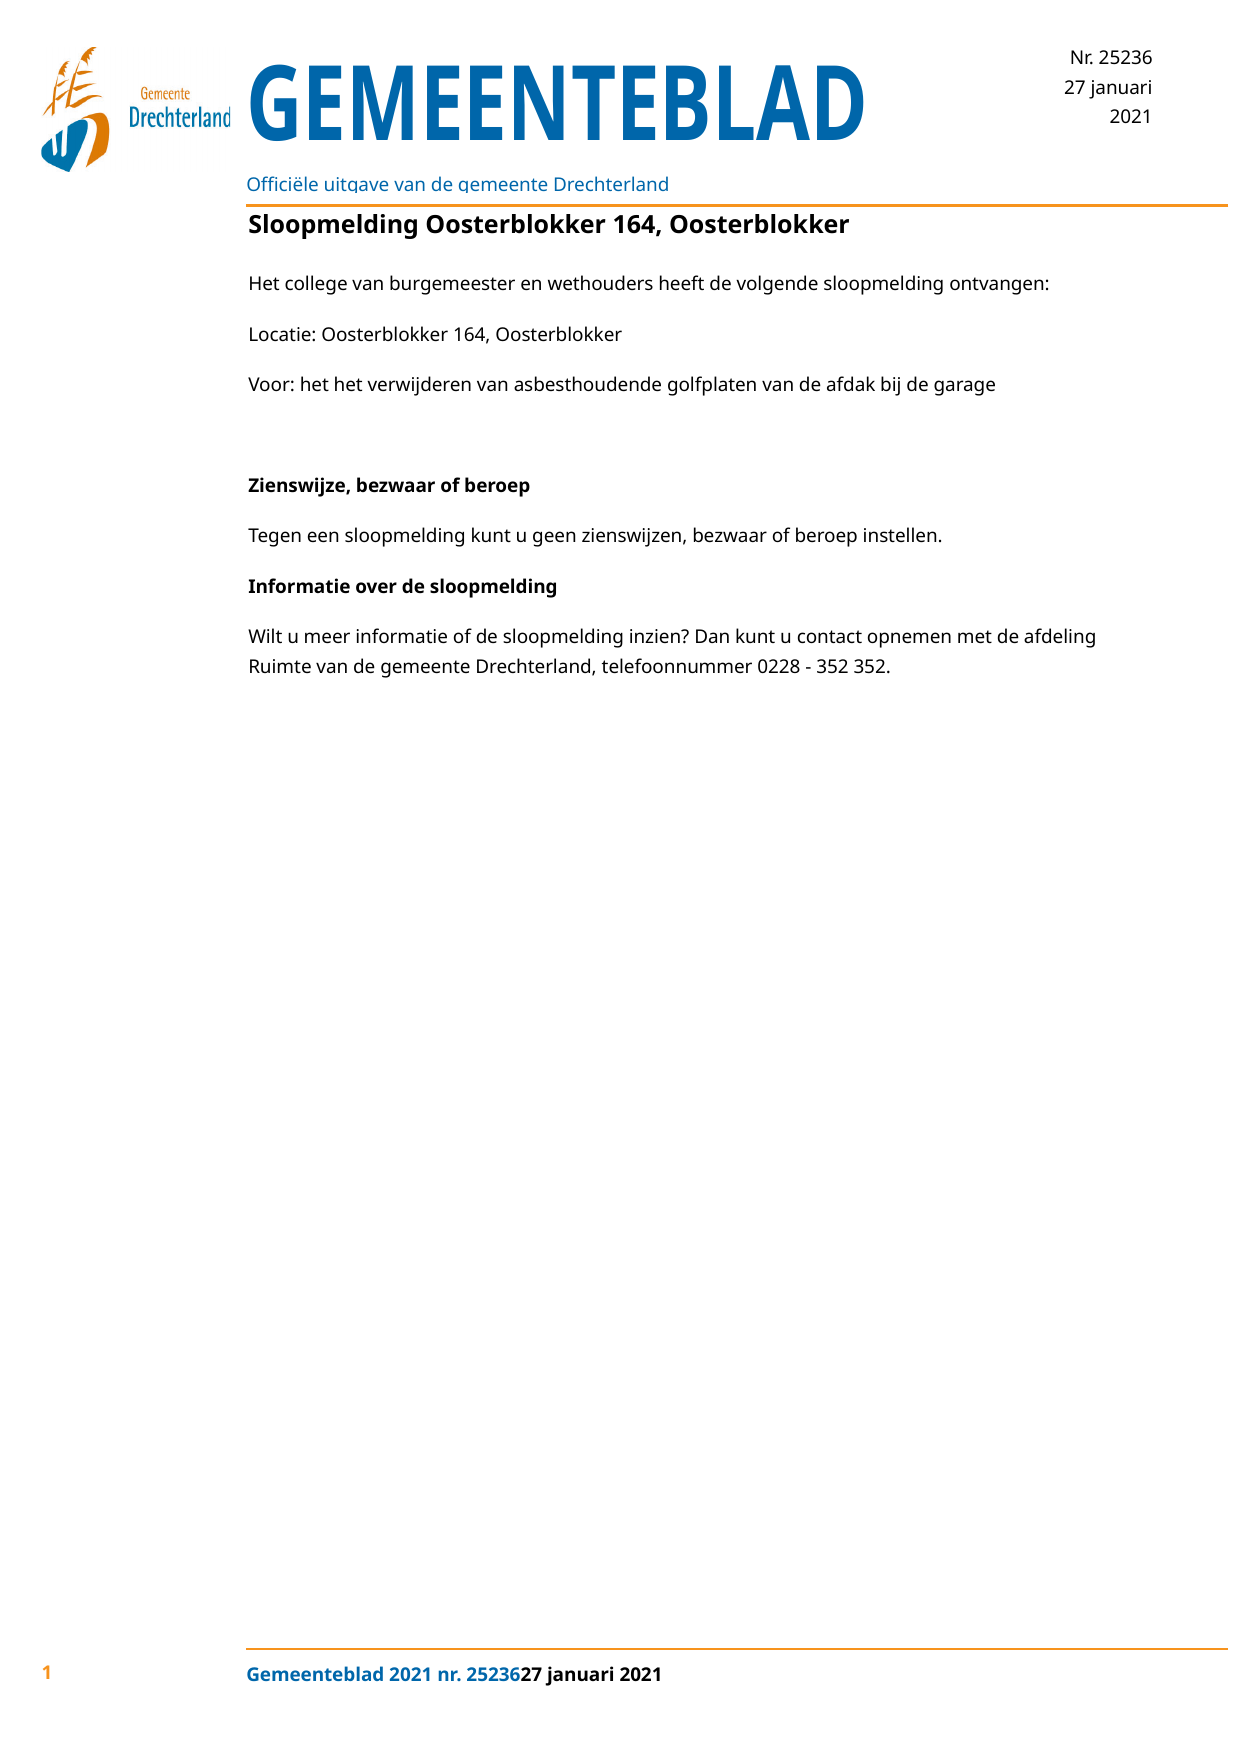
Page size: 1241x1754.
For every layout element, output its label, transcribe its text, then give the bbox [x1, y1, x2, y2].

picture [41, 47, 231, 172]
picture [226, 115, 231, 124]
picture [41, 158, 64, 172]
text Tegen een sloopmelding kunt u geen zienswijzen, bezwaar of beroep instellen. [248, 522, 1152, 548]
text Voor: het het verwijderen van asbesthoudende golfplaten van de afdak bij de garage [248, 371, 1152, 397]
text Wilt u meer informatie of de sloopmelding inzien? Dan kunt u contact opnemen met de afdeling Ruimte van de gemeente Drechterland, telefoonnummer 0228 - 352 352. [248, 623, 1152, 678]
text Het college van burgemeester en wethouders heeft de volgende sloopmelding ontvangen: [248, 270, 1152, 296]
text Informatie over de sloopmelding [248, 573, 1152, 598]
text Zienswijze, bezwaar of beroep [248, 472, 1152, 498]
text Sloopmelding Oosterblokker 164, Oosterblokker [248, 207, 1152, 241]
text Locatie: Oosterblokker 164, Oosterblokker [248, 321, 1152, 346]
